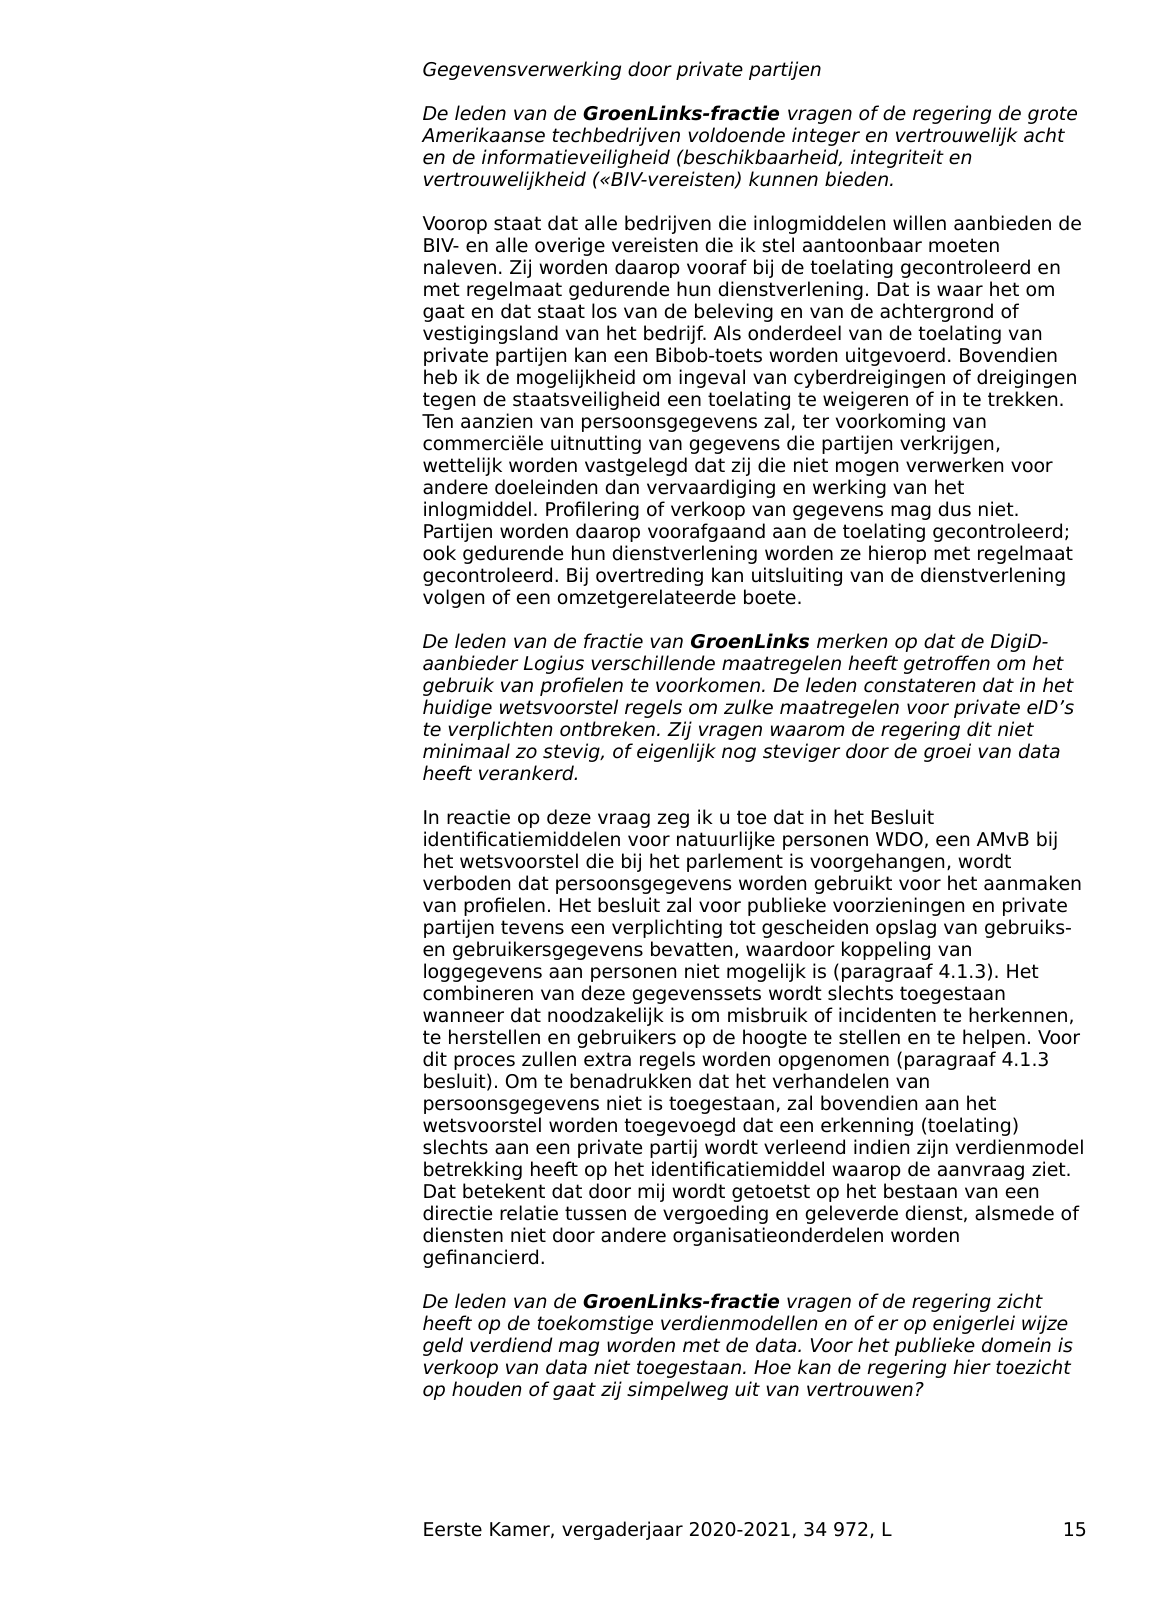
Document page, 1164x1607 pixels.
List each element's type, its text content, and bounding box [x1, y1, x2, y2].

text Voorop staat dat alle bedrijven die inlogmiddelen willen aanbieden de BIV- en alle overige vereisten die ik stel aantoonbaar moeten naleven. Zij worden daarop vooraf bij de toelating gecontroleerd en met regelmaat gedurende hun dienstverlening. Dat is waar het om gaat en dat staat los van de beleving en van de achtergrond of vestigingsland van het bedrijf. Als onderdeel van de toelating van private partijen kan een Bibob-toets worden uitgevoerd. Bovendien heb ik de mogelijkheid om ingeval van cyberdreigingen of dreigingen tegen de staatsveiligheid een toelating te weigeren of in te trekken. Ten aanzien van persoonsgegevens zal, ter voorkoming van commerciële uitnutting van gegevens die partijen verkrijgen, wettelijk worden vastgelegd dat zij die niet mogen verwerken voor andere doeleinden dan vervaardiging en werking van het inlogmiddel. Profilering of verkoop van gegevens mag dus niet. Partijen worden daarop voorafgaand aan de toelating gecontroleerd; ook gedurende hun dienstverlening worden ze hierop met regelmaat gecontroleerd. Bij overtreding kan uitsluiting van de dienstverlening volgen of een omzetgerelateerde boete. [422, 213, 1087, 609]
text De leden van de fractie van GroenLinks merken op dat de DigiD-aanbieder Logius verschillende maatregelen heeft getroffen om het gebruik van profielen te voorkomen. De leden constateren dat in het huidige wetsvoorstel regels om zulke maatregelen voor private eID’s te verplichten ontbreken. Zij vragen waarom de regering dit niet minimaal zo stevig, of eigenlijk nog steviger door de groei van data heeft verankerd. [422, 631, 1087, 785]
subtitle Gegevensverwerking door private partijen [422, 59, 1087, 81]
text De leden van de GroenLinks-fractie vragen of de regering zicht heeft op de toekomstige verdienmodellen en of er op enigerlei wijze geld verdiend mag worden met de data. Voor het publieke domein is verkoop van data niet toegestaan. Hoe kan de regering hier toezicht op houden of gaat zij simpelweg uit van vertrouwen? [422, 1291, 1087, 1401]
text In reactie op deze vraag zeg ik u toe dat in het Besluit identificatiemiddelen voor natuurlijke personen WDO, een AMvB bij het wetsvoorstel die bij het parlement is voorgehangen, wordt verboden dat persoonsgegevens worden gebruikt voor het aanmaken van profielen. Het besluit zal voor publieke voorzieningen en private partijen tevens een verplichting tot gescheiden opslag van gebruiks- en gebruikersgegevens bevatten, waardoor koppeling van loggegevens aan personen niet mogelijk is (paragraaf 4.1.3). Het combineren van deze gegevenssets wordt slechts toegestaan wanneer dat noodzakelijk is om misbruik of incidenten te herkennen, te herstellen en gebruikers op de hoogte te stellen en te helpen. Voor dit proces zullen extra regels worden opgenomen (paragraaf 4.1.3 besluit). Om te benadrukken dat het verhandelen van persoonsgegevens niet is toegestaan, zal bovendien aan het wetsvoorstel worden toegevoegd dat een erkenning (toelating) slechts aan een private partij wordt verleend indien zijn verdienmodel betrekking heeft op het identificatiemiddel waarop de aanvraag ziet. Dat betekent dat door mij wordt getoetst op het bestaan van een directie relatie tussen de vergoeding en geleverde dienst, alsmede of diensten niet door andere organisatieonderdelen worden gefinancierd. [422, 807, 1087, 1269]
text De leden van de GroenLinks-fractie vragen of de regering de grote Amerikaanse techbedrijven voldoende integer en vertrouwelijk acht en de informatieveiligheid (beschikbaarheid, integriteit en vertrouwelijkheid («BIV-vereisten) kunnen bieden. [422, 103, 1087, 191]
